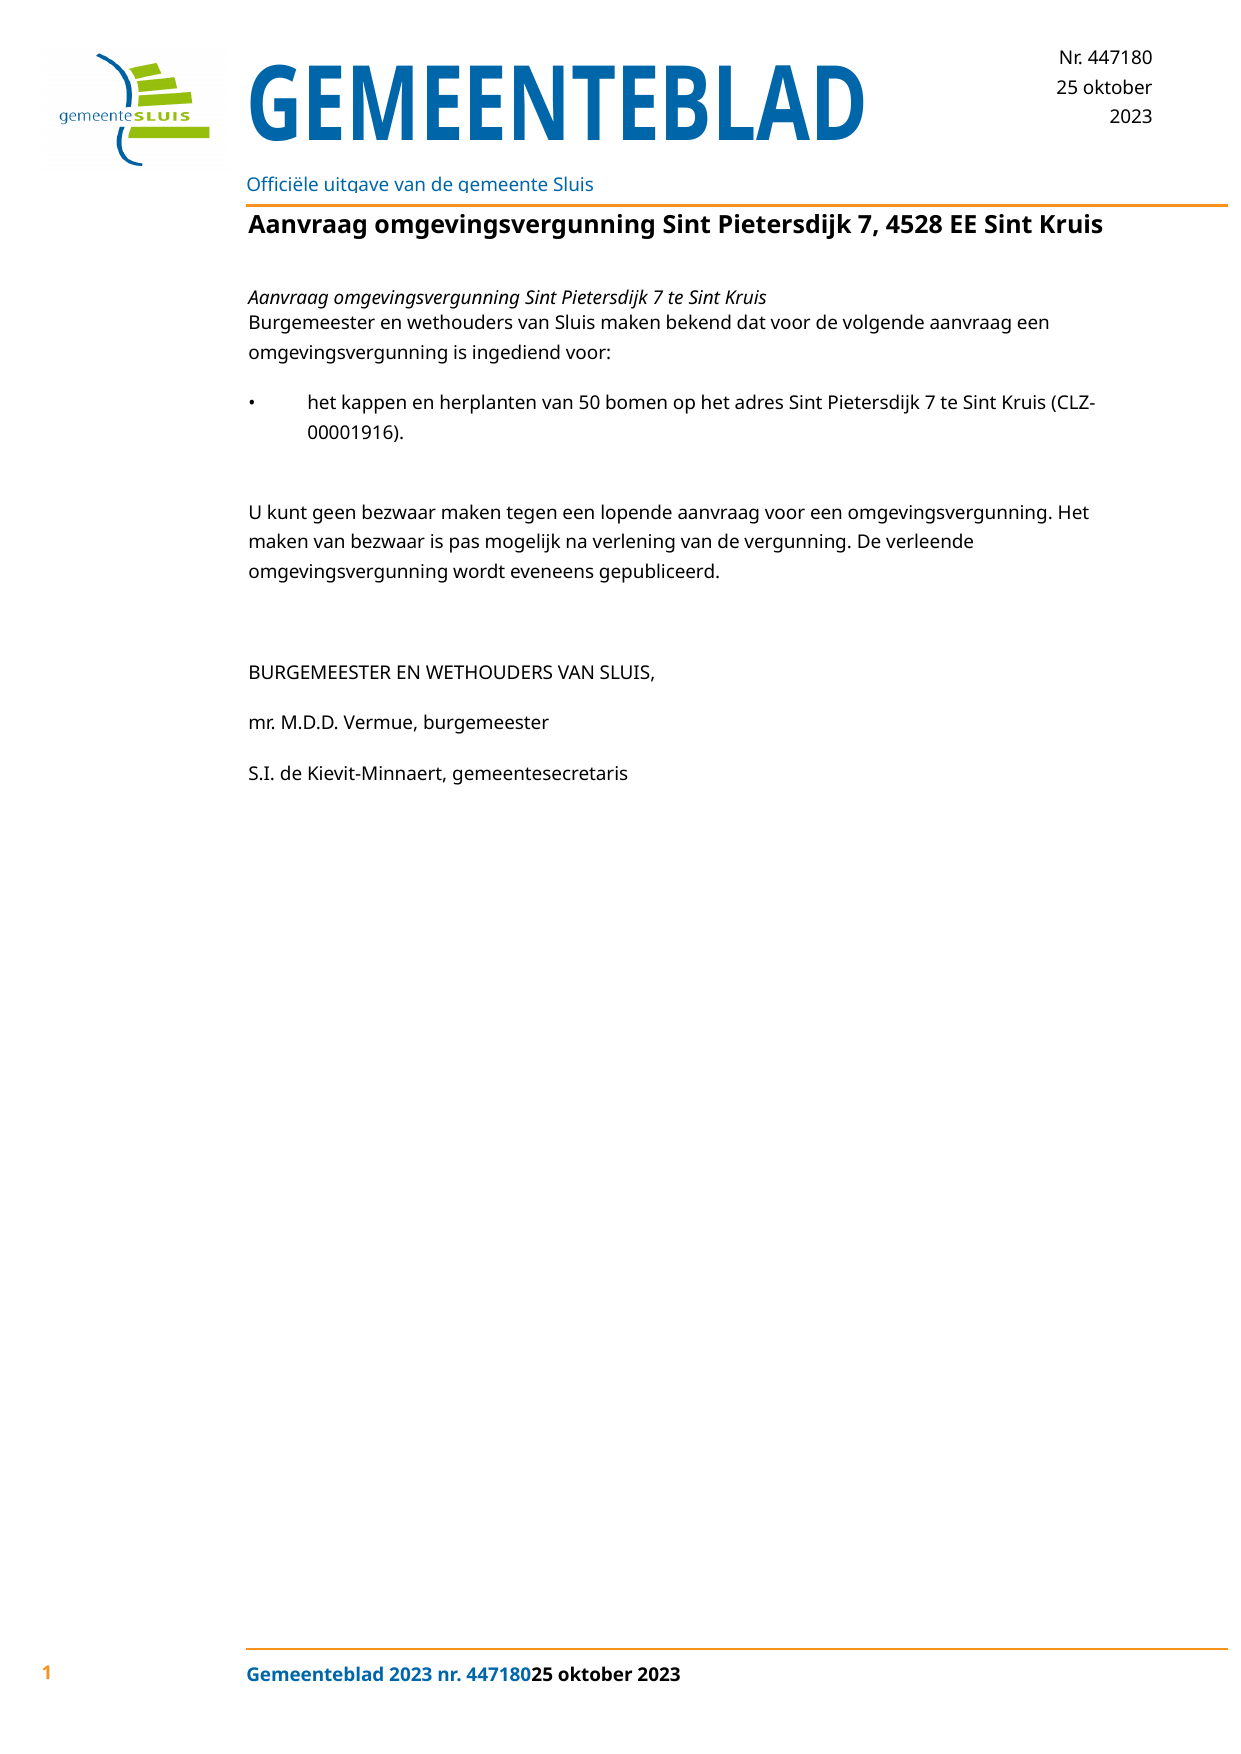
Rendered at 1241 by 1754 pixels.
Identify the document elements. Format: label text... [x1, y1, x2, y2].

text U kunt geen bezwaar maken tegen een lopende aanvraag voor een omgevingsvergunning. Het maken van bezwaar is pas mogelijk na verlening van de vergunning. De verleende omgevingsvergunning wordt eveneens gepubliceerd. [248, 499, 1152, 584]
text Aanvraag omgevingsvergunning Sint Pietersdijk 7 te Sint Kruis [248, 284, 1152, 309]
text S.I. de Kievit-Minnaert, gemeentesecretaris [248, 760, 1152, 786]
text mr. M.D.D. Vermue, burgemeester [248, 709, 1152, 735]
text Aanvraag omgevingsvergunning Sint Pietersdijk 7, 4528 EE Sint Kruis [248, 207, 1152, 241]
text Burgemeester en wethouders van Sluis maken bekend dat voor de volgende aanvraag een omgevingsvergunning is ingediend voor: [248, 309, 1152, 365]
list het kappen en herplanten van 50 bomen op het adres Sint Pietersdijk 7 te Sint Kruis (CLZ-00001916). [248, 389, 1152, 445]
text BURGEMEESTER EN WETHOUDERS VAN SLUIS, [248, 659, 1152, 685]
picture [41, 47, 231, 172]
